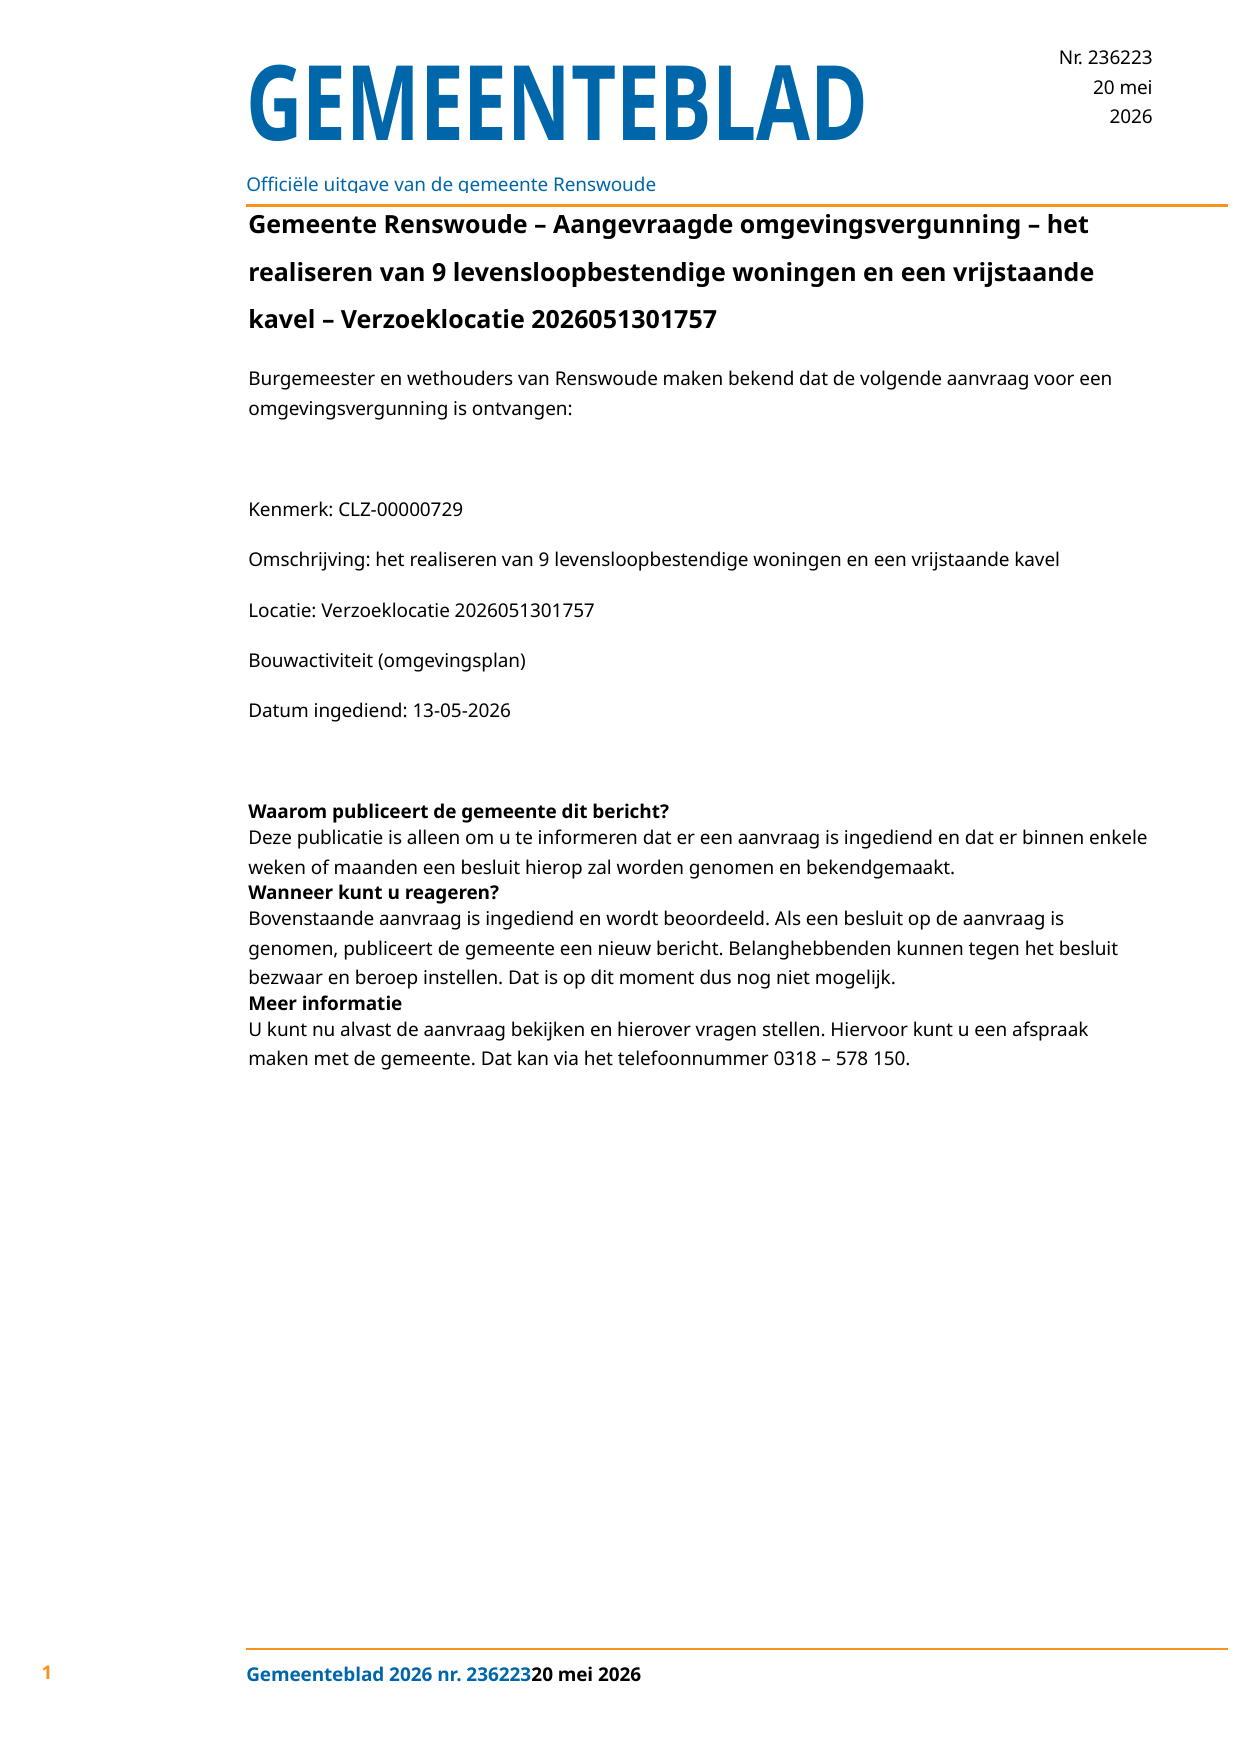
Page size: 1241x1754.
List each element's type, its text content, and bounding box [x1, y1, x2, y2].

table_cell Deze publicatie is alleen om u te informeren dat er een aanvraag is ingediend en dat er binnen enkele weken of maanden een besluit hierop zal worden genomen en bekendgemaakt. [248, 824, 1152, 879]
table_cell Wanneer kunt u reageren? [248, 880, 1152, 905]
table_cell Bovenstaande aanvraag is ingediend en wordt beoordeeld. Als een besluit op de aanvraag is genomen, publiceert de gemeente een nieuw bericht. Belanghebbenden kunnen tegen het besluit bezwaar en beroep instellen. Dat is op dit moment dus nog niet mogelijk. [248, 905, 1152, 990]
text Burgemeester en wethouders van Renswoude maken bekend dat de volgende aanvraag voor een omgevingsvergunning is ontvangen: [248, 366, 1152, 421]
table_cell U kunt nu alvast de aanvraag bekijken en hierover vragen stellen. Hiervoor kunt u een afspraak maken met de gemeente. Dat kan via het telefoonnummer 0318 – 578 150. [248, 1016, 1152, 1071]
text Datum ingediend: 13-05-2026 [248, 698, 1152, 723]
picture [41, 47, 231, 172]
text Bouwactiviteit (omgevingsplan) [248, 647, 1152, 673]
text Kenmerk: CLZ-00000729 [248, 496, 1152, 522]
text Gemeente Renswoude – Aangevraagde omgevingsvergunning – het realiseren van 9 levensloopbestendige woningen en een vrijstaande kavel – Verzoeklocatie 2026051301757 [248, 207, 1152, 336]
text Omschrijving: het realiseren van 9 levensloopbestendige woningen en een vrijstaande kavel [248, 546, 1152, 572]
table_cell Meer informatie [248, 990, 1152, 1016]
text Locatie: Verzoeklocatie 2026051301757 [248, 597, 1152, 622]
table_header Waarom publiceert de gemeente dit bericht? [248, 799, 1152, 824]
